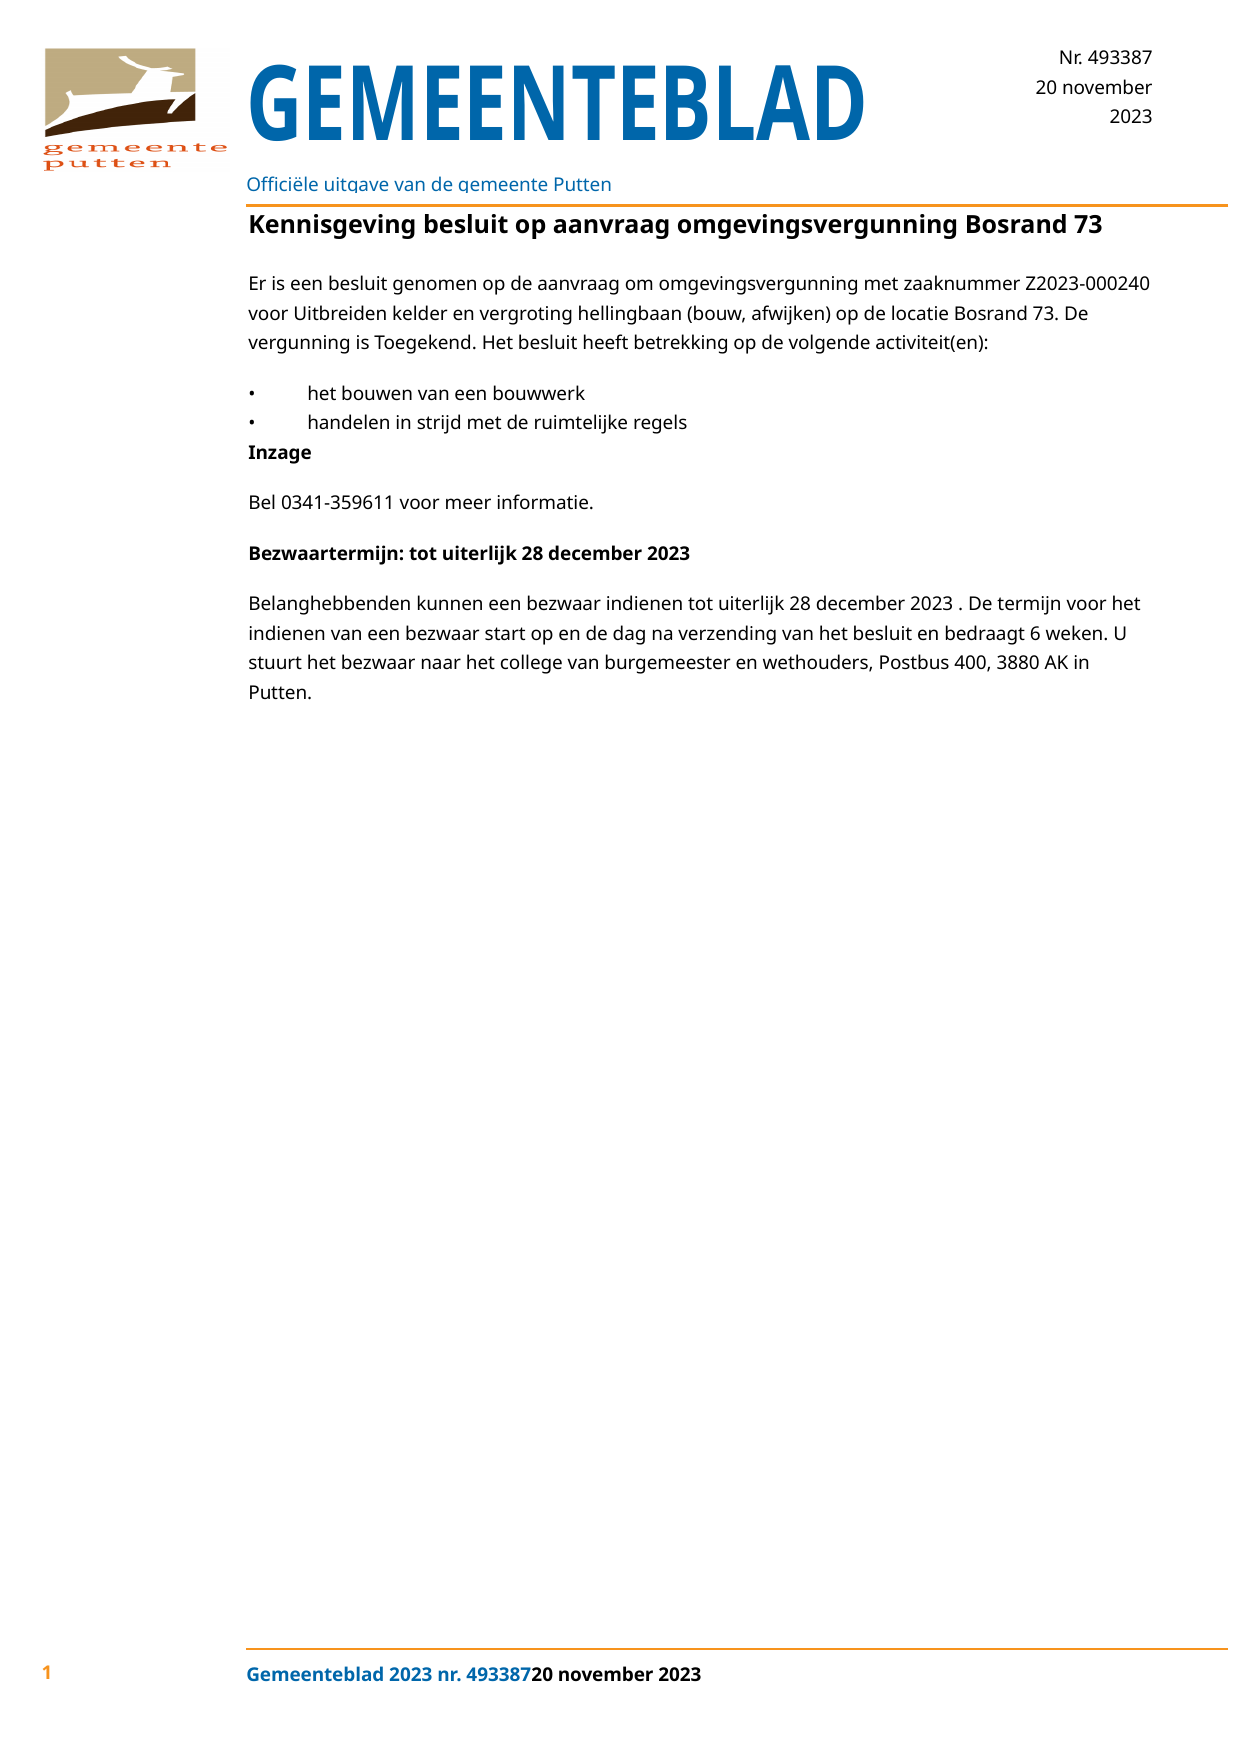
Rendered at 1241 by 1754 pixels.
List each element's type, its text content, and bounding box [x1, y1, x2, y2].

text Bel 0341-359611 voor meer informatie. [248, 489, 1152, 515]
list handelen in strijd met de ruimtelijke regels [248, 409, 1152, 435]
list het bouwen van een bouwwerk [248, 380, 1152, 406]
text Kennisgeving besluit op aanvraag omgevingsvergunning Bosrand 73 [248, 207, 1152, 241]
text Bezwaartermijn: tot uiterlijk 28 december 2023 [248, 540, 1152, 566]
text Er is een besluit genomen op de aanvraag om omgevingsvergunning met zaaknummer Z2023-000240 voor Uitbreiden kelder en vergroting hellingbaan (bouw, afwijken) op de locatie Bosrand 73. De vergunning is Toegekend. Het besluit heeft betrekking op de volgende activiteit(en): [248, 270, 1152, 355]
text Belanghebbenden kunnen een bezwaar indienen tot uiterlijk 28 december 2023 . De termijn voor het indienen van een bezwaar start op en de dag na verzending van het besluit en bedraagt 6 weken. U stuurt het bezwaar naar het college van burgemeester en wethouders, Postbus 400, 3880 AK in Putten. [248, 590, 1152, 705]
text Inzage [248, 439, 1152, 465]
picture [41, 47, 231, 172]
